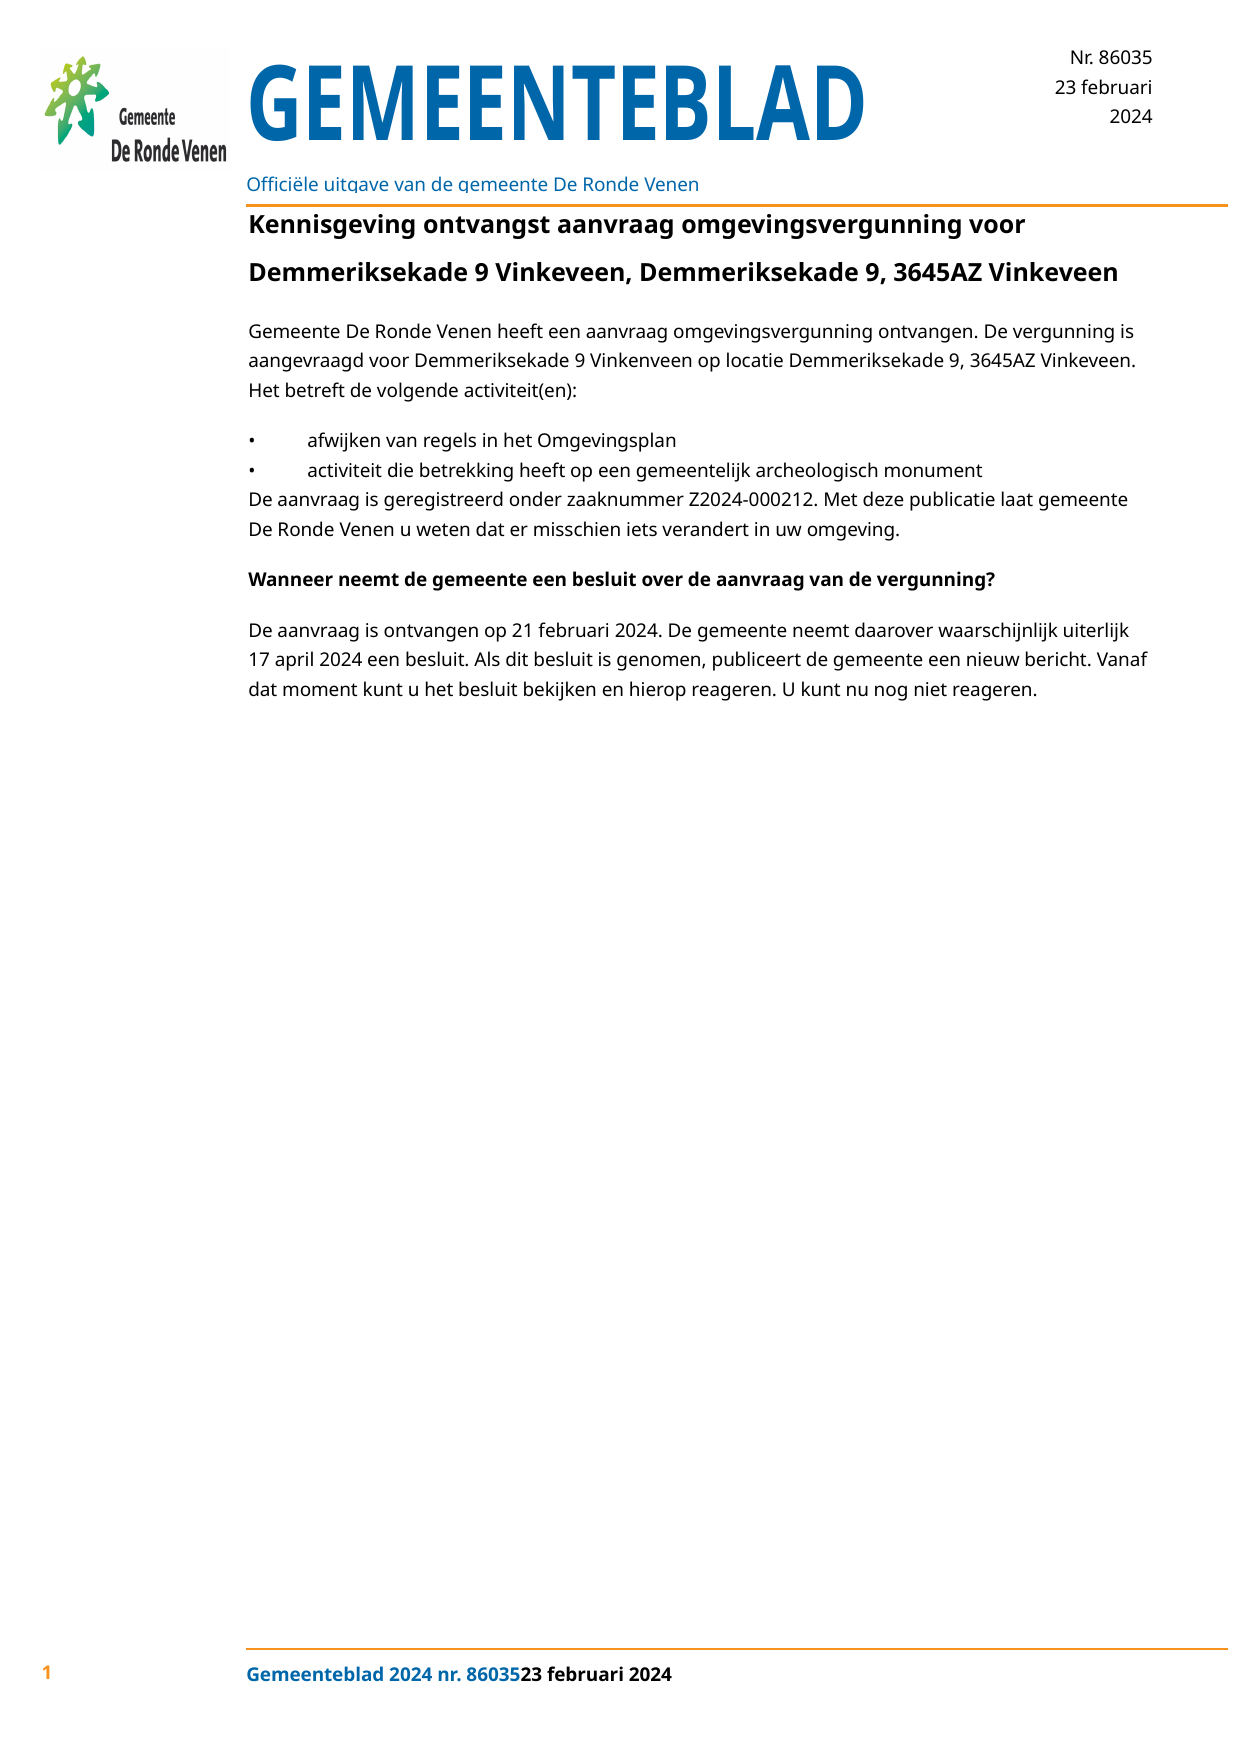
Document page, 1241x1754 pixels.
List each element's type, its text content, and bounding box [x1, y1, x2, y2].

list activiteit die betrekking heeft op een gemeentelijk archeologisch monument [248, 457, 1152, 483]
text Kennisgeving ontvangst aanvraag omgevingsvergunning voor Demmeriksekade 9 Vinkeveen, Demmeriksekade 9, 3645AZ Vinkeveen [248, 207, 1152, 288]
list afwijken van regels in het Omgevingsplan [248, 427, 1152, 453]
text De aanvraag is ontvangen op 21 februari 2024. De gemeente neemt daarover waarschijnlijk uiterlijk 17 april 2024 een besluit. Als dit besluit is genomen, publiceert de gemeente een nieuw bericht. Vanaf dat moment kunt u het besluit bekijken en hierop reageren. U kunt nu nog niet reageren. [248, 617, 1152, 702]
picture [41, 47, 231, 172]
text De aanvraag is geregistreerd onder zaaknummer Z2024-000212. Met deze publicatie laat gemeente De Ronde Venen u weten dat er misschien iets verandert in uw omgeving. [248, 487, 1152, 542]
text Gemeente De Ronde Venen heeft een aanvraag omgevingsvergunning ontvangen. De vergunning is aangevraagd voor Demmeriksekade 9 Vinkenveen op locatie Demmeriksekade 9, 3645AZ Vinkeveen. Het betreft de volgende activiteit(en): [248, 318, 1152, 403]
text Wanneer neemt de gemeente een besluit over de aanvraag van de vergunning? [248, 567, 1152, 592]
